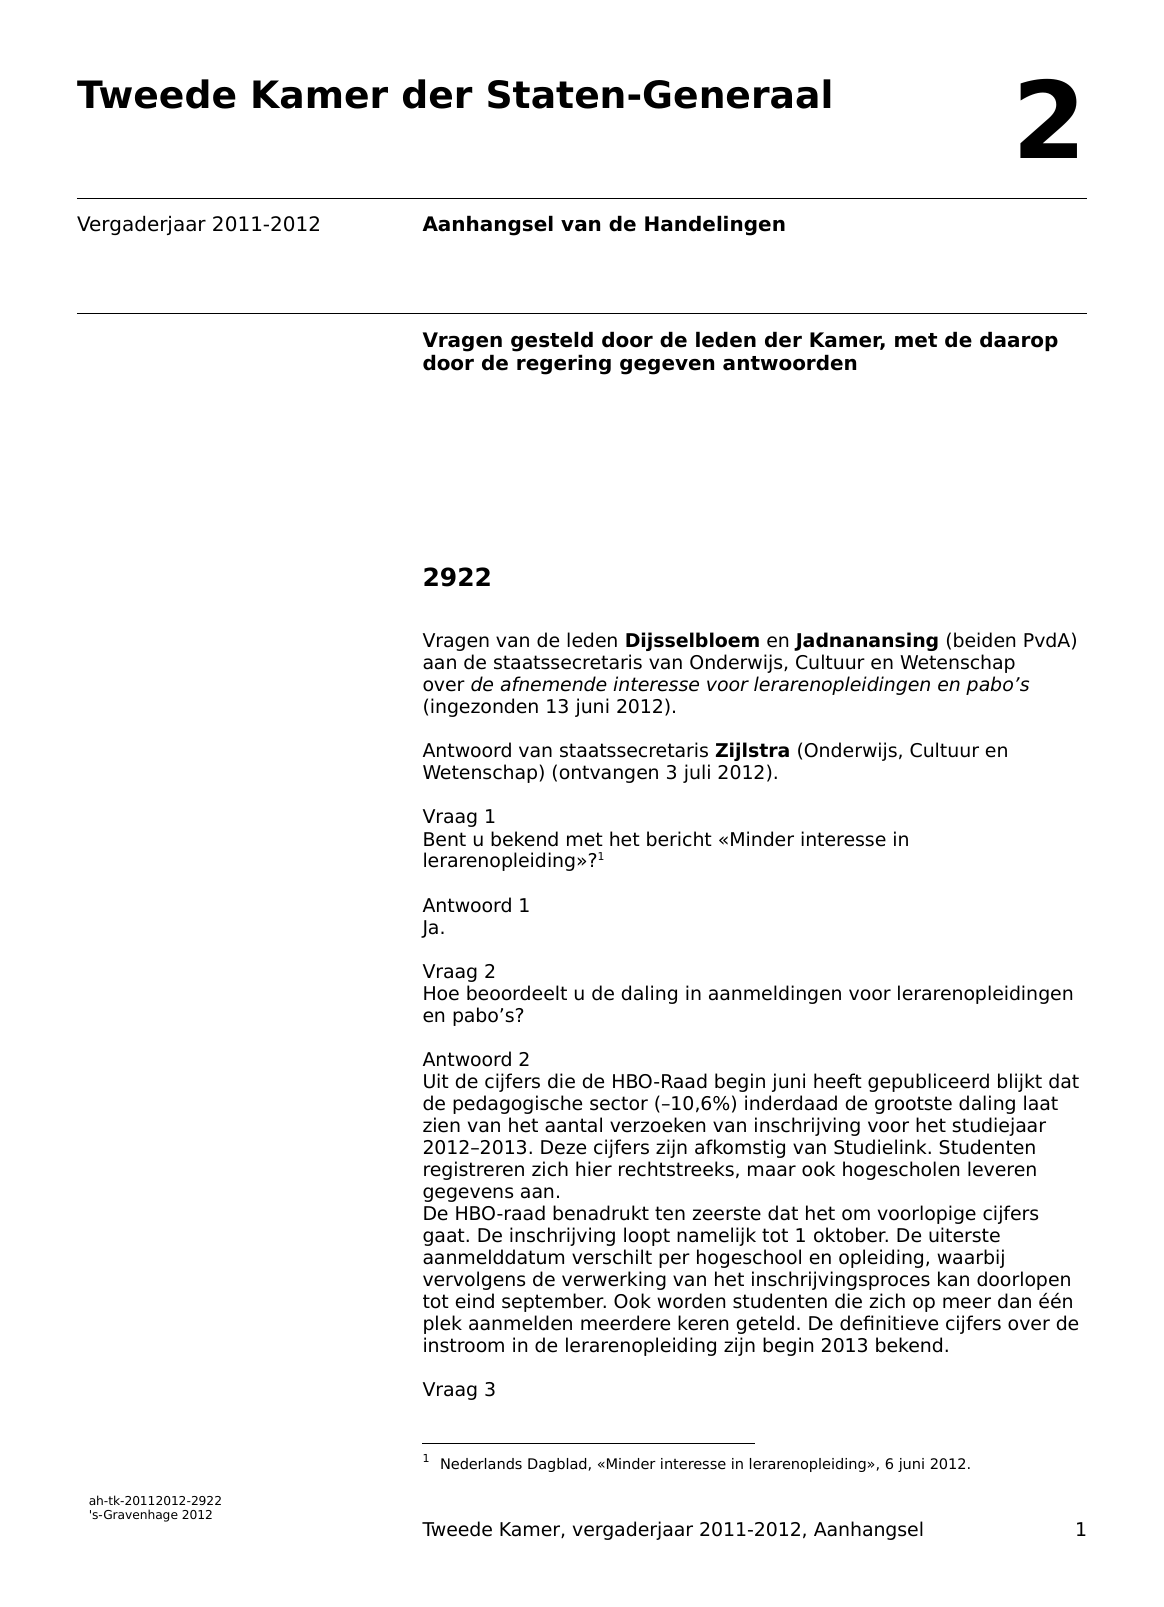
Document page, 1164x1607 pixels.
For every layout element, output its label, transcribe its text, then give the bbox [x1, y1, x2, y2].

text De HBO-raad benadrukt ten zeerste dat het om voorlopige cijfers gaat. De inschrijving loopt namelijk tot 1 oktober. De uiterste aanmelddatum verschilt per hogeschool en opleiding, waarbij vervolgens de verwerking van het inschrijvingsproces kan doorlopen tot eind september. Ook worden studenten die zich op meer dan één plek aanmelden meerdere keren geteld. De definitieve cijfers over de instroom in de lerarenopleiding zijn begin 2013 bekend. [422, 1203, 1087, 1357]
text 's-Gravenhage 2012 [88, 1508, 323, 1522]
text Uit de cijfers die de HBO-Raad begin juni heeft gepubliceerd blijkt dat de pedagogische sector (–10,6%) inderdaad de grootste daling laat zien van het aantal verzoeken van inschrijving voor het studiejaar 2012–2013. Deze cijfers zijn afkomstig van Studielink. Studenten registreren zich hier rechtstreeks, maar ook hogescholen leveren gegevens aan. [422, 1071, 1087, 1203]
table_cell [77, 314, 422, 375]
text Antwoord 1 [422, 894, 1087, 917]
table_header Tweede Kamer der Staten-Generaal [77, 59, 886, 198]
text Vraag 1 [422, 806, 1087, 828]
text Vraag 2 [422, 961, 1087, 983]
table_cell Vragen gesteld door de leden der Kamer, met de daarop door de regering gegeven antwoorden [422, 314, 1087, 375]
text Nederlands Dagblad, «Minder interesse in lerarenopleiding», 6 juni 2012. [422, 1452, 1087, 1474]
table_cell Vergaderjaar 2011-2012 [77, 199, 422, 313]
table_header 2 [886, 59, 1087, 198]
text Bent u bekend met het bericht «Minder interesse in lerarenopleiding»? [422, 828, 1087, 872]
text ah-tk-20112012-2922 [88, 1494, 323, 1508]
text Antwoord van staatssecretaris Zijlstra (Onderwijs, Cultuur en Wetenschap) (ontvangen 3 juli 2012). [422, 740, 1087, 784]
text Vragen van de leden Dijsselbloem en Jadnanansing (beiden PvdA) aan de staatssecretaris van Onderwijs, Cultuur en Wetenschap over de afnemende interesse voor lerarenopleidingen en pabo’s (ingezonden 13 juni 2012). [422, 630, 1087, 718]
table_cell Aanhangsel van de Handelingen [422, 199, 1087, 313]
text Hoe beoordeelt u de daling in aanmeldingen voor lerarenopleidingen en pabo’s? [422, 983, 1087, 1027]
text 2922 [422, 563, 1087, 592]
text Vraag 3 [422, 1379, 1087, 1401]
text Ja. [422, 917, 1087, 938]
text Antwoord 2 [422, 1049, 1087, 1071]
